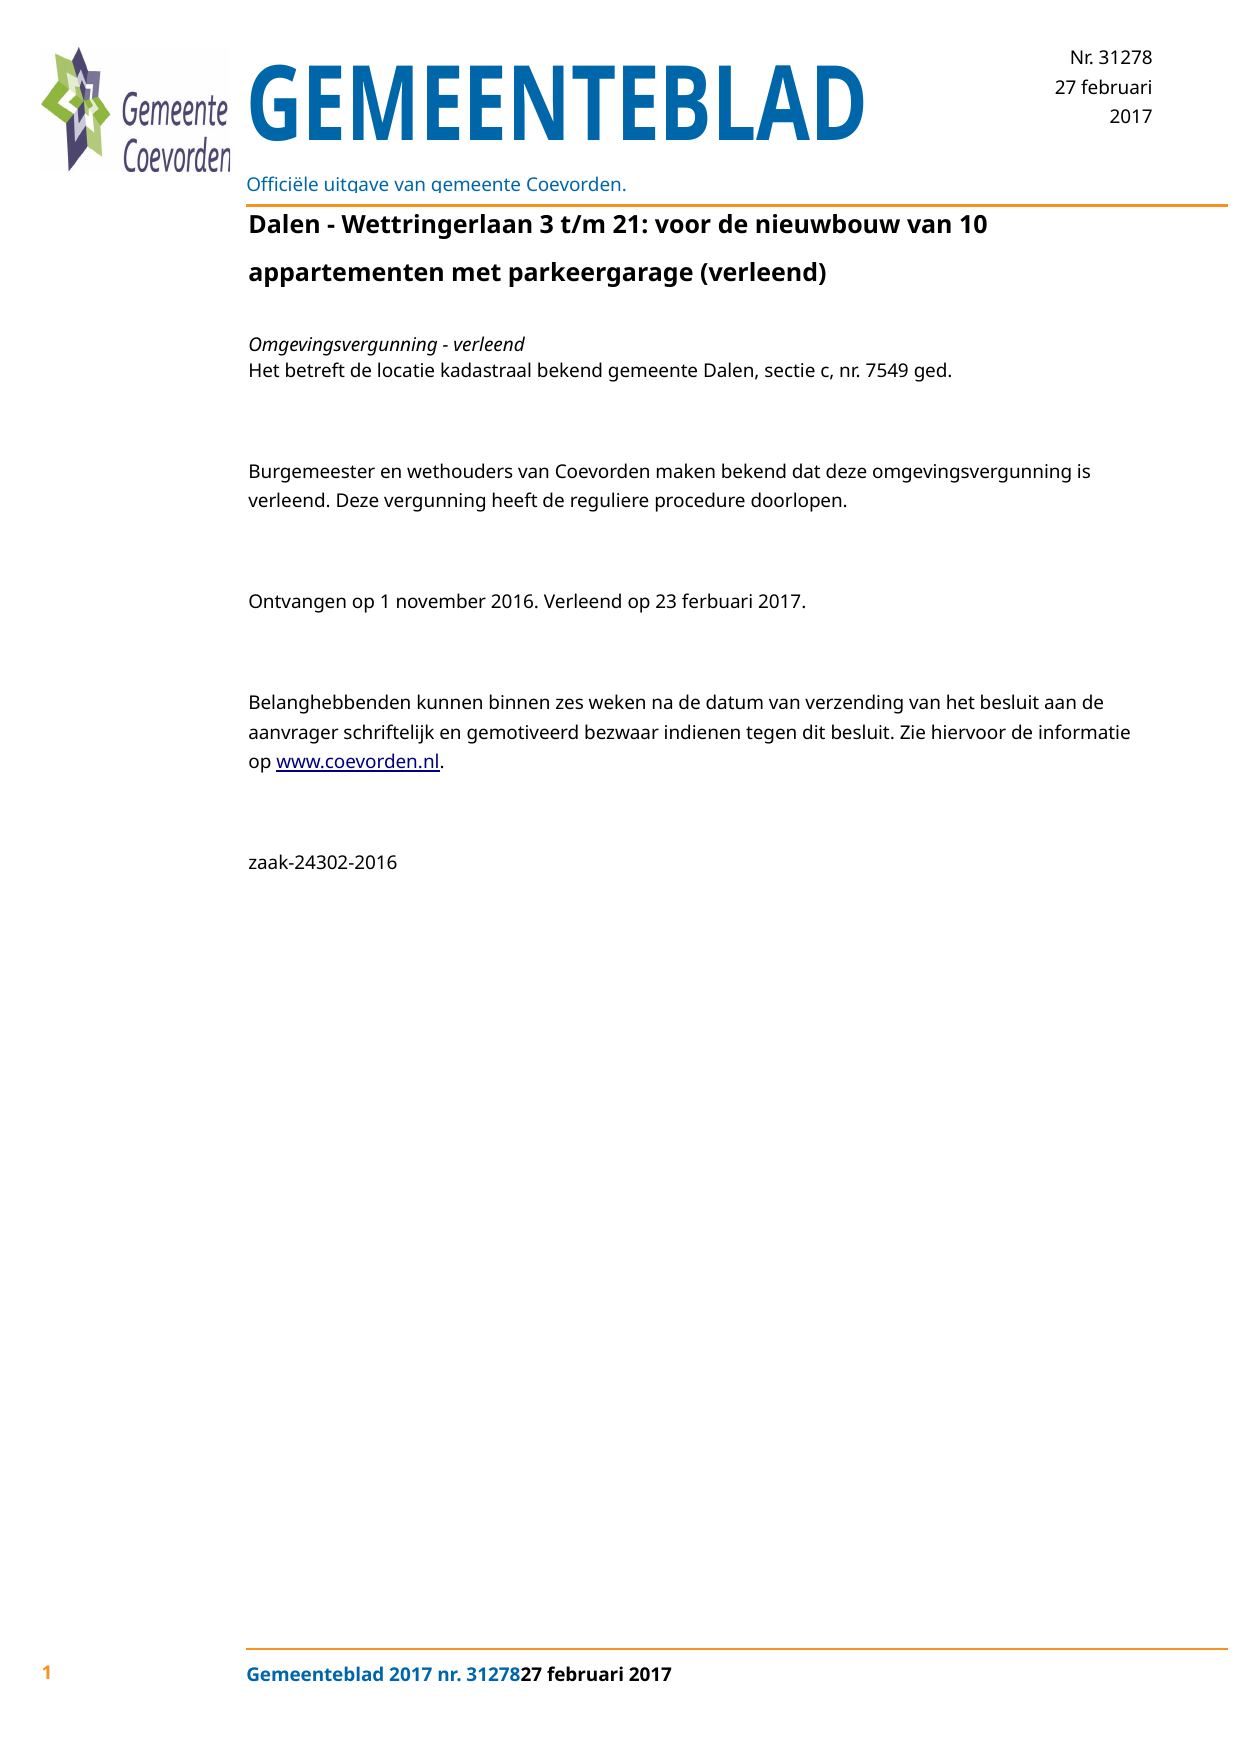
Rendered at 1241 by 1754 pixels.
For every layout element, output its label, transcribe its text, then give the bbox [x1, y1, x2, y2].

picture [41, 47, 231, 172]
text Het betreft de locatie kadastraal bekend gemeente Dalen, sectie c, nr. 7549 ged. [248, 357, 1152, 383]
text Belanghebbenden kunnen binnen zes weken na de datum van verzending van het besluit aan de aanvrager schriftelijk en gemotiveerd bezwaar indienen tegen dit besluit. Zie hiervoor de informatie op www.coevorden.nl. [248, 689, 1152, 774]
text Dalen - Wettringerlaan 3 t/m 21: voor de nieuwbouw van 10 appartementen met parkeergarage (verleend) [248, 207, 1152, 288]
text Omgevingsvergunning - verleend [248, 331, 1152, 357]
text zaak-24302-2016 [248, 849, 1152, 875]
text Ontvangen op 1 november 2016. Verleend op 23 ferbuari 2017. [248, 588, 1152, 614]
text Burgemeester en wethouders van Coevorden maken bekend dat deze omgevingsvergunning is verleend. Deze vergunning heeft de reguliere procedure doorlopen. [248, 458, 1152, 513]
